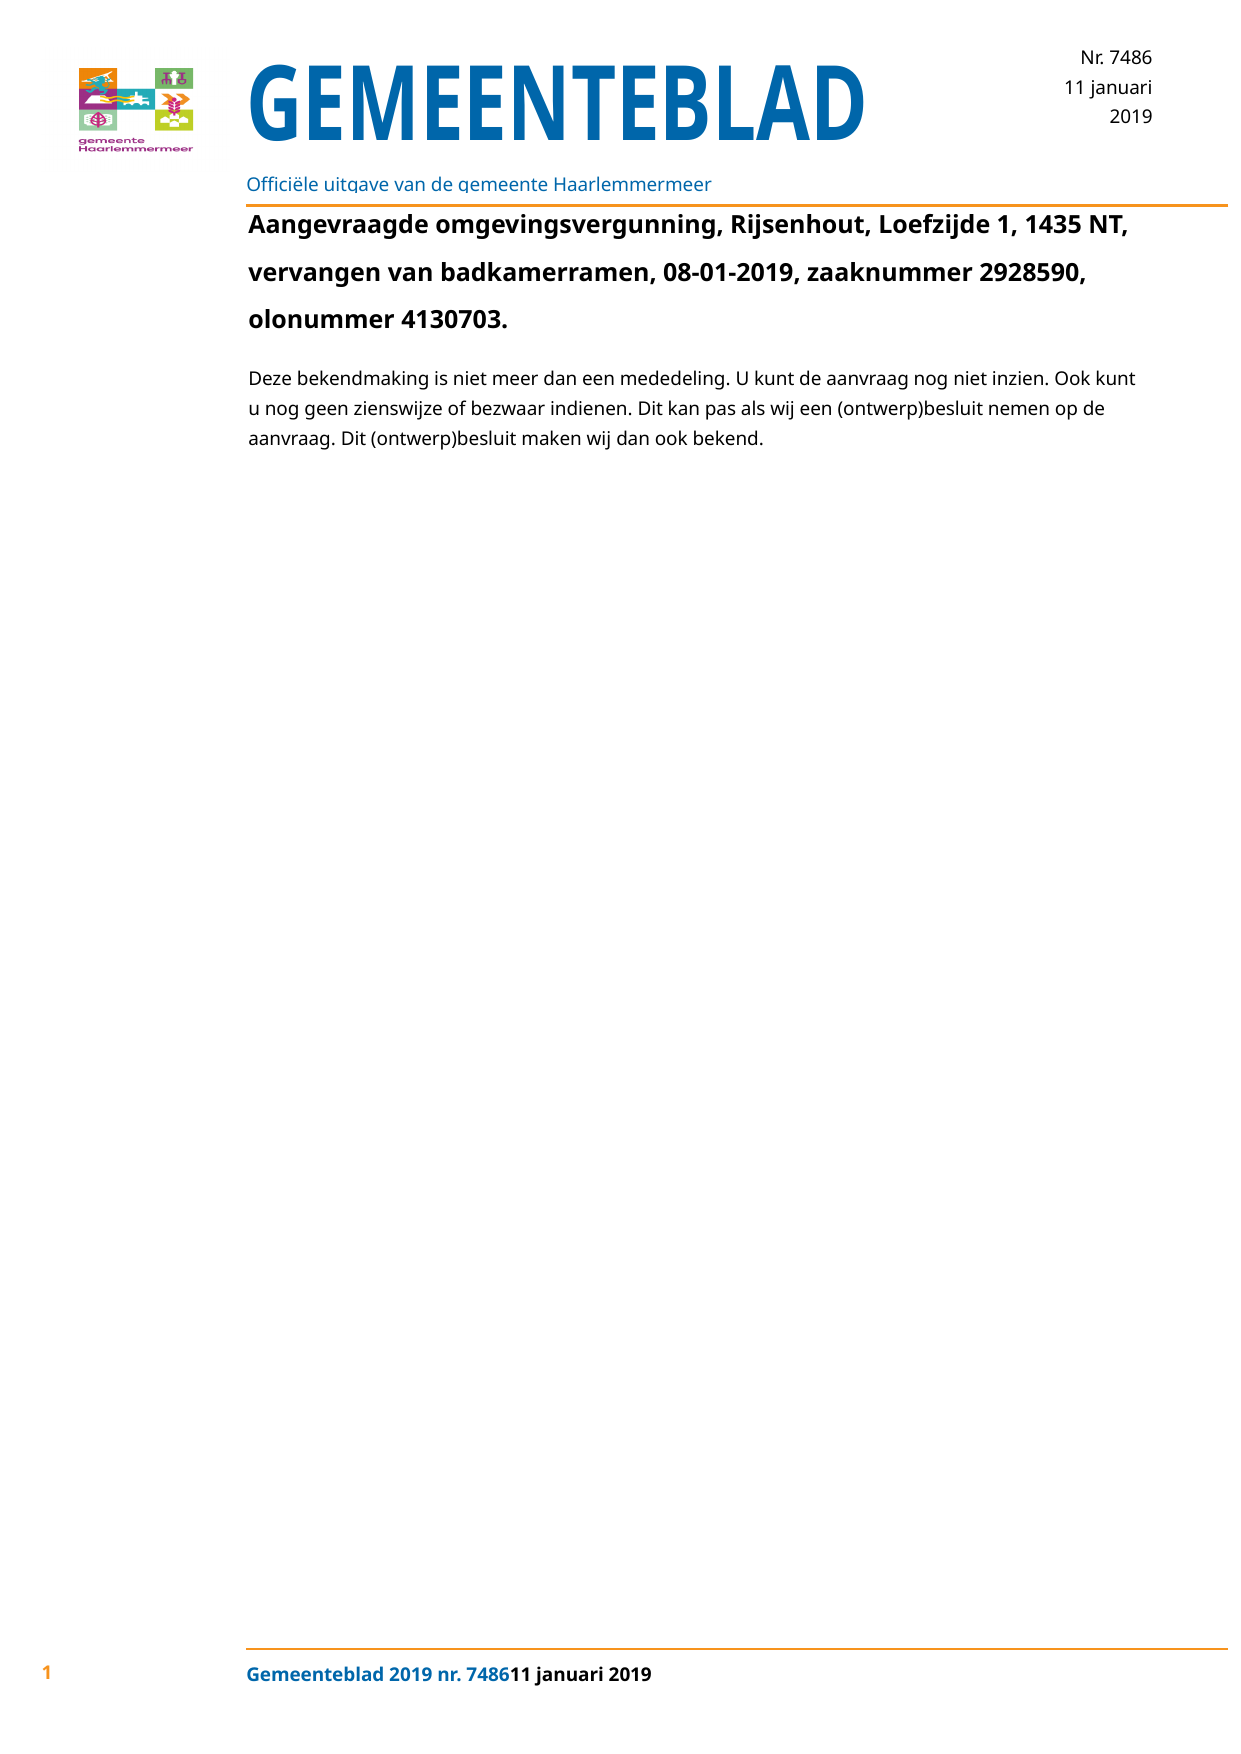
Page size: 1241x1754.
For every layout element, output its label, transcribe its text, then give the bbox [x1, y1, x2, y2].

text Deze bekendmaking is niet meer dan een mededeling. U kunt de aanvraag nog niet inzien. Ook kunt u nog geen zienswijze of bezwaar indienen. Dit kan pas als wij een (ontwerp)besluit nemen op de aanvraag. Dit (ontwerp)besluit maken wij dan ook bekend. [248, 366, 1152, 450]
text Aangevraagde omgevingsvergunning, Rijsenhout, Loefzijde 1, 1435 NT, vervangen van badkamerramen, 08-01-2019, zaaknummer 2928590, olonummer 4130703. [248, 207, 1152, 336]
picture [41, 47, 231, 172]
